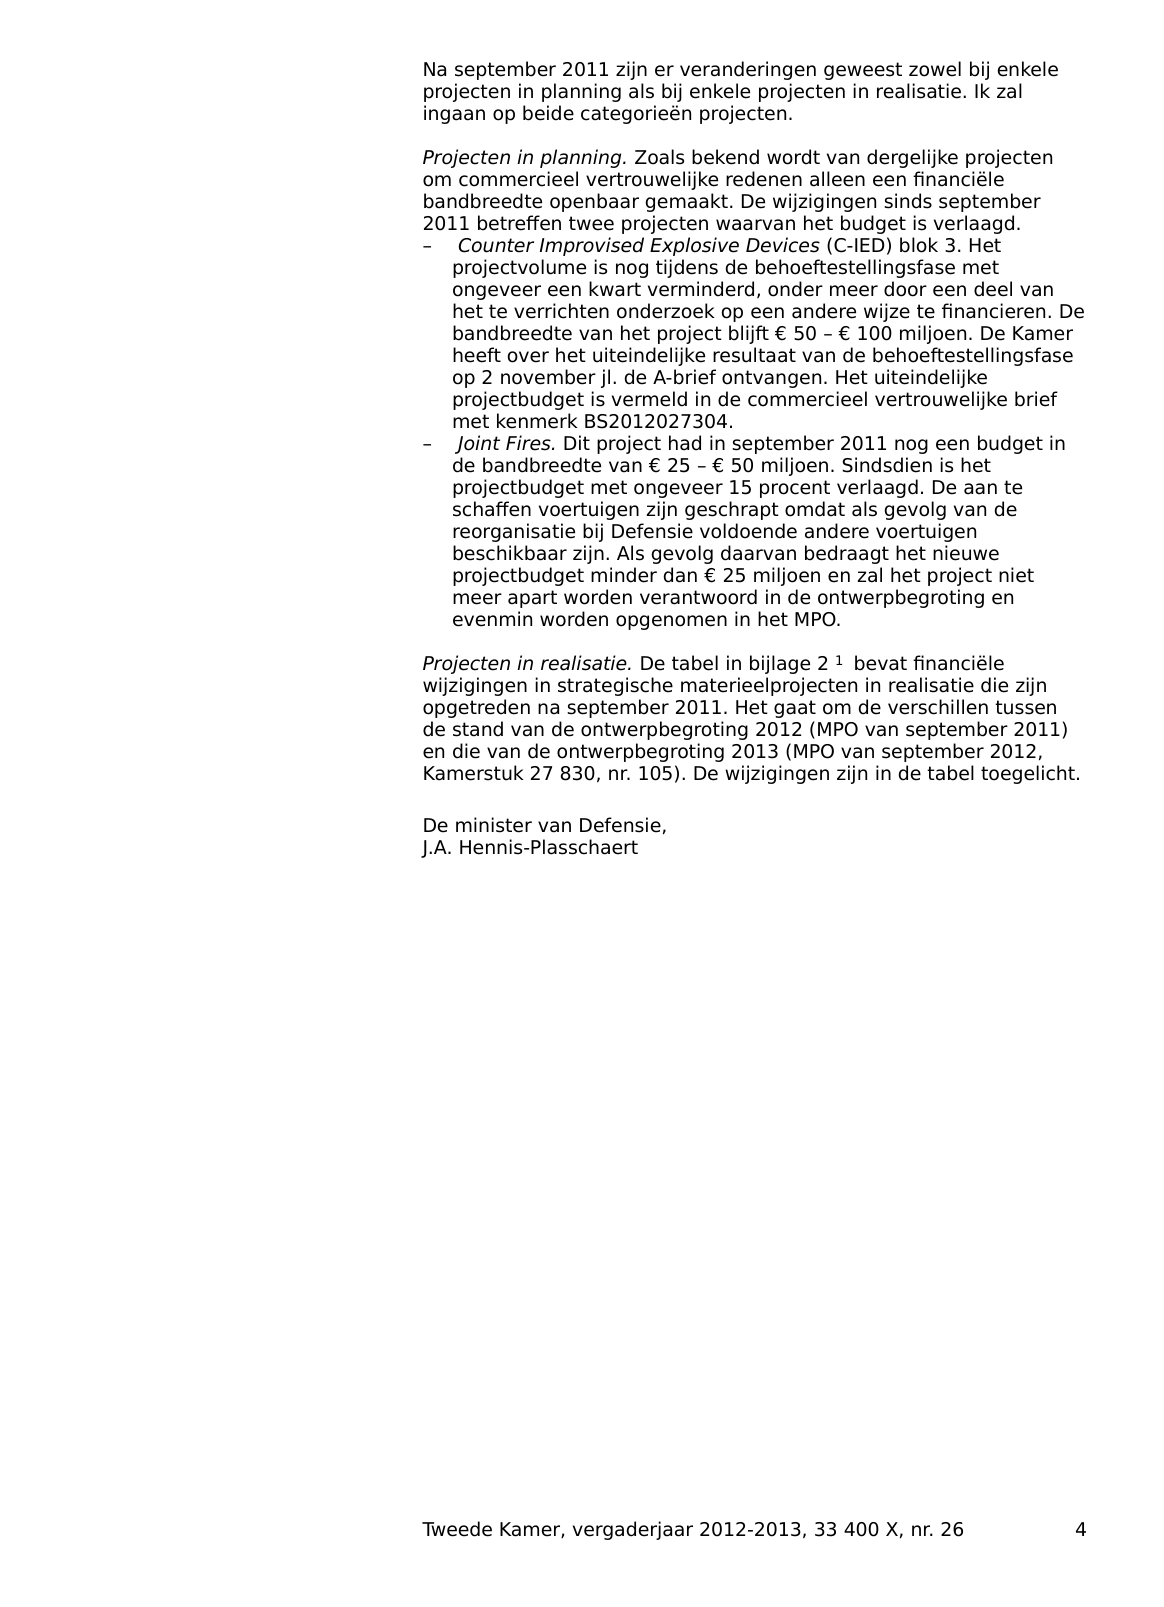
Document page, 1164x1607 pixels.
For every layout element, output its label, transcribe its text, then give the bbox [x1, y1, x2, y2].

text – Joint Fires. Dit project had in september 2011 nog een budget in de bandbreedte van € 25 – € 50 miljoen. Sindsdien is het projectbudget met ongeveer 15 procent verlaagd. De aan te schaffen voertuigen zijn geschrapt omdat als gevolg van de reorganisatie bij Defensie voldoende andere voertuigen beschikbaar zijn. Als gevolg daarvan bedraagt het nieuwe projectbudget minder dan € 25 miljoen en zal het project niet meer apart worden verantwoord in de ontwerpbegroting en evenmin worden opgenomen in het MPO. [422, 433, 1087, 631]
text Projecten in realisatie. De tabel in bijlage 2 1 bevat financiële wijzigingen in strategische materieelprojecten in realisatie die zijn opgetreden na september 2011. Het gaat om de verschillen tussen de stand van de ontwerpbegroting 2012 (MPO van september 2011) en die van de ontwerpbegroting 2013 (MPO van september 2012, Kamerstuk 27 830, nr. 105). De wijzigingen zijn in de tabel toegelicht. [422, 653, 1087, 785]
text Projecten in planning. Zoals bekend wordt van dergelijke projecten om commercieel vertrouwelijke redenen alleen een financiële bandbreedte openbaar gemaakt. De wijzigingen sinds september 2011 betreffen twee projecten waarvan het budget is verlaagd. [422, 147, 1087, 235]
text Na september 2011 zijn er veranderingen geweest zowel bij enkele projecten in planning als bij enkele projecten in realisatie. Ik zal ingaan op beide categorieën projecten. [422, 59, 1087, 125]
text De minister van Defensie, J.A. Hennis-Plasschaert [422, 815, 1087, 859]
text – Counter Improvised Explosive Devices (C-IED) blok 3. Het projectvolume is nog tijdens de behoeftestellingsfase met ongeveer een kwart verminderd, onder meer door een deel van het te verrichten onderzoek op een andere wijze te financieren. De bandbreedte van het project blijft € 50 – € 100 miljoen. De Kamer heeft over het uiteindelijke resultaat van de behoeftestellingsfase op 2 november jl. de A-brief ontvangen. Het uiteindelijke projectbudget is vermeld in de commercieel vertrouwelijke brief met kenmerk BS2012027304. [422, 235, 1087, 433]
